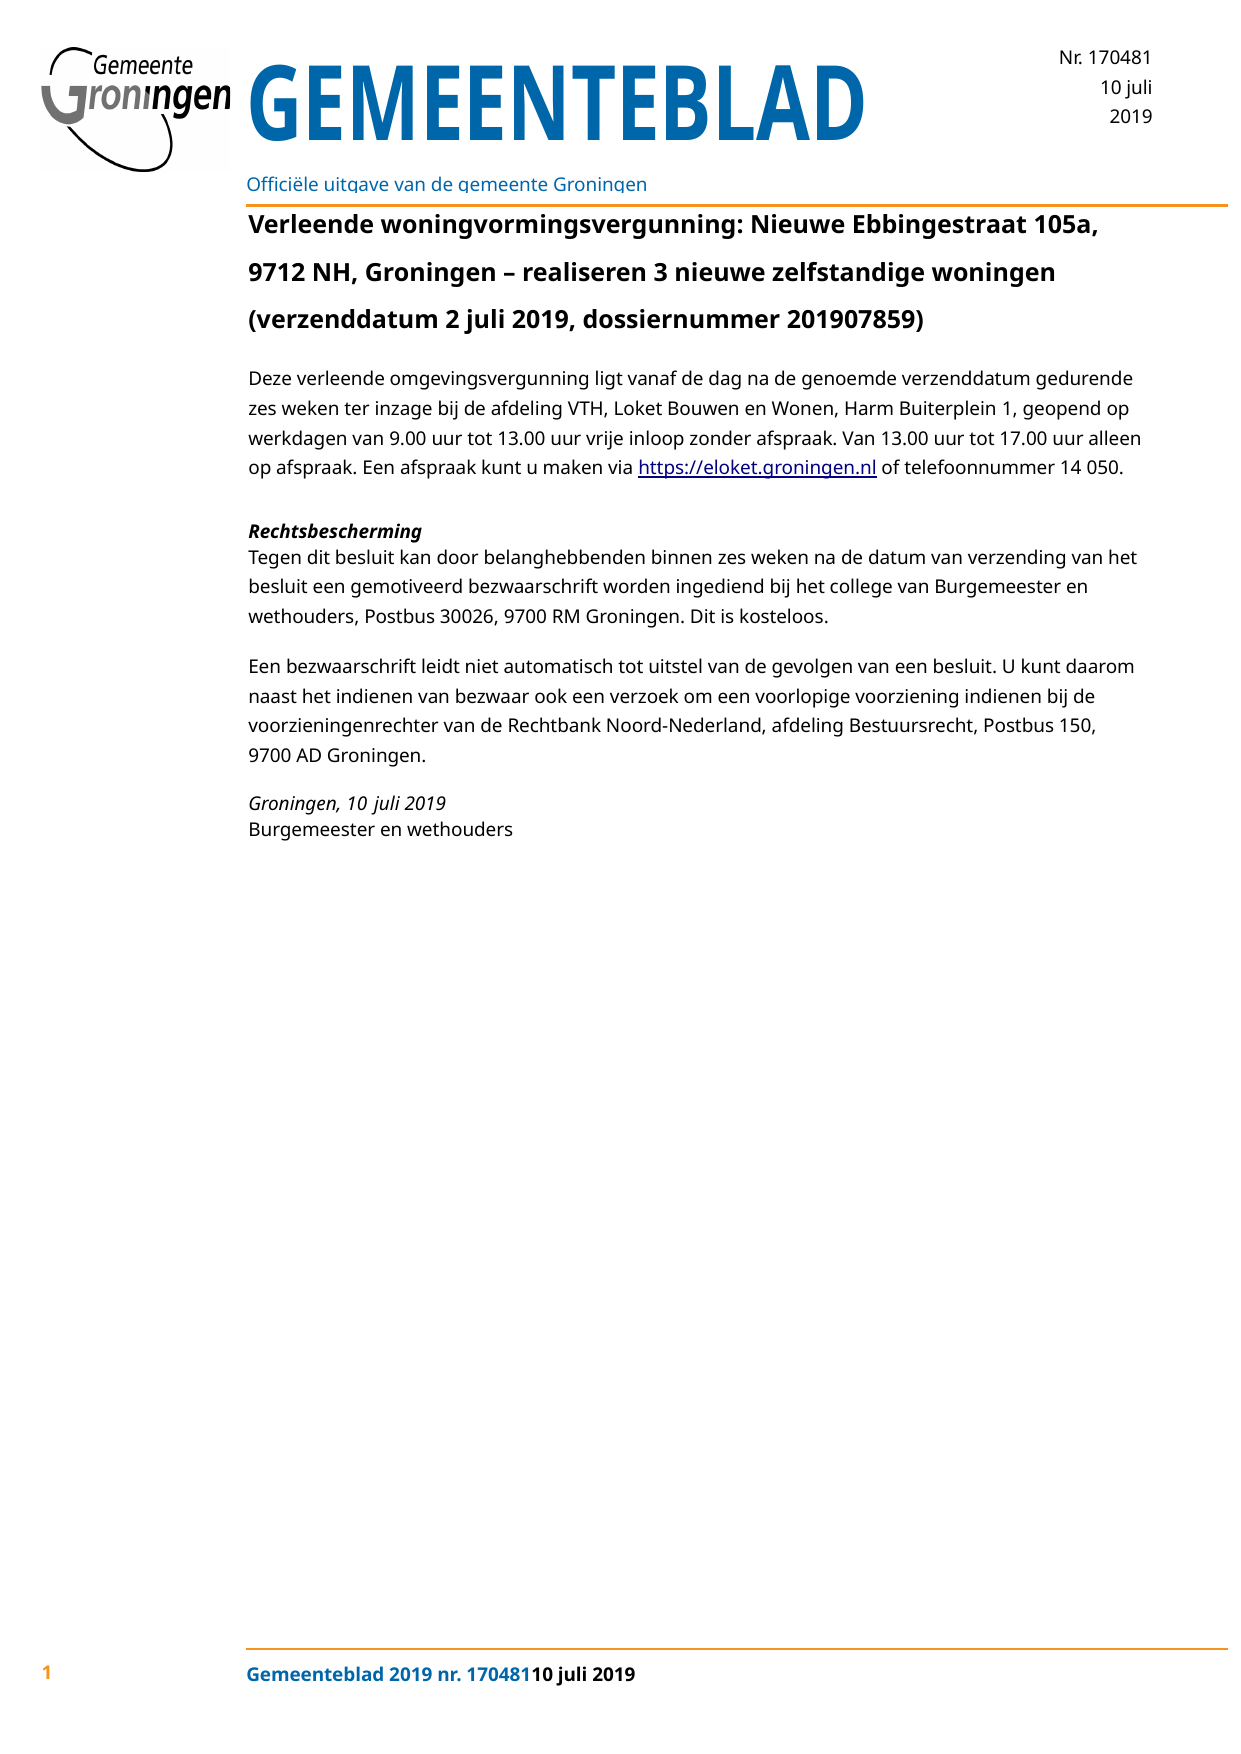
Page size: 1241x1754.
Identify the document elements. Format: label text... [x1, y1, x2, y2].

text Verleende woningvormingsvergunning: Nieuwe Ebbingestraat 105a, 9712 NH, Groningen – realiseren 3 nieuwe zelfstandige woningen (verzenddatum 2 juli 2019, dossiernummer 201907859) [248, 207, 1152, 336]
picture [41, 47, 231, 172]
text Een bezwaarschrift leidt niet automatisch tot uitstel van de gevolgen van een besluit. U kunt daarom naast het indienen van bezwaar ook een verzoek om een voorlopige voorziening indienen bij de voorzieningenrechter van de Rechtbank Noord-Nederland, afdeling Bestuursrecht, Postbus 150, 9700 AD Groningen. [248, 653, 1152, 768]
text Rechtsbescherming [248, 518, 1152, 544]
text Deze verleende omgevingsvergunning ligt vanaf de dag na de genoemde verzenddatum gedurende zes weken ter inzage bij de afdeling VTH, Loket Bouwen en Wonen, Harm Buiterplein 1, geopend op werkdagen van 9.00 uur tot 13.00 uur vrije inloop zonder afspraak. Van 13.00 uur tot 17.00 uur alleen op afspraak. Een afspraak kunt u maken via https://eloket.groningen.nl of telefoonnummer 14 050. [248, 366, 1152, 480]
text Burgemeester en wethouders [248, 816, 1152, 842]
text Tegen dit besluit kan door belanghebbenden binnen zes weken na de datum van verzending van het besluit een gemotiveerd bezwaarschrift worden ingediend bij het college van Burgemeester en wethouders, Postbus 30026, 9700 RM Groningen. Dit is kosteloos. [248, 544, 1152, 629]
text Groningen, 10 juli 2019 [248, 790, 1152, 816]
